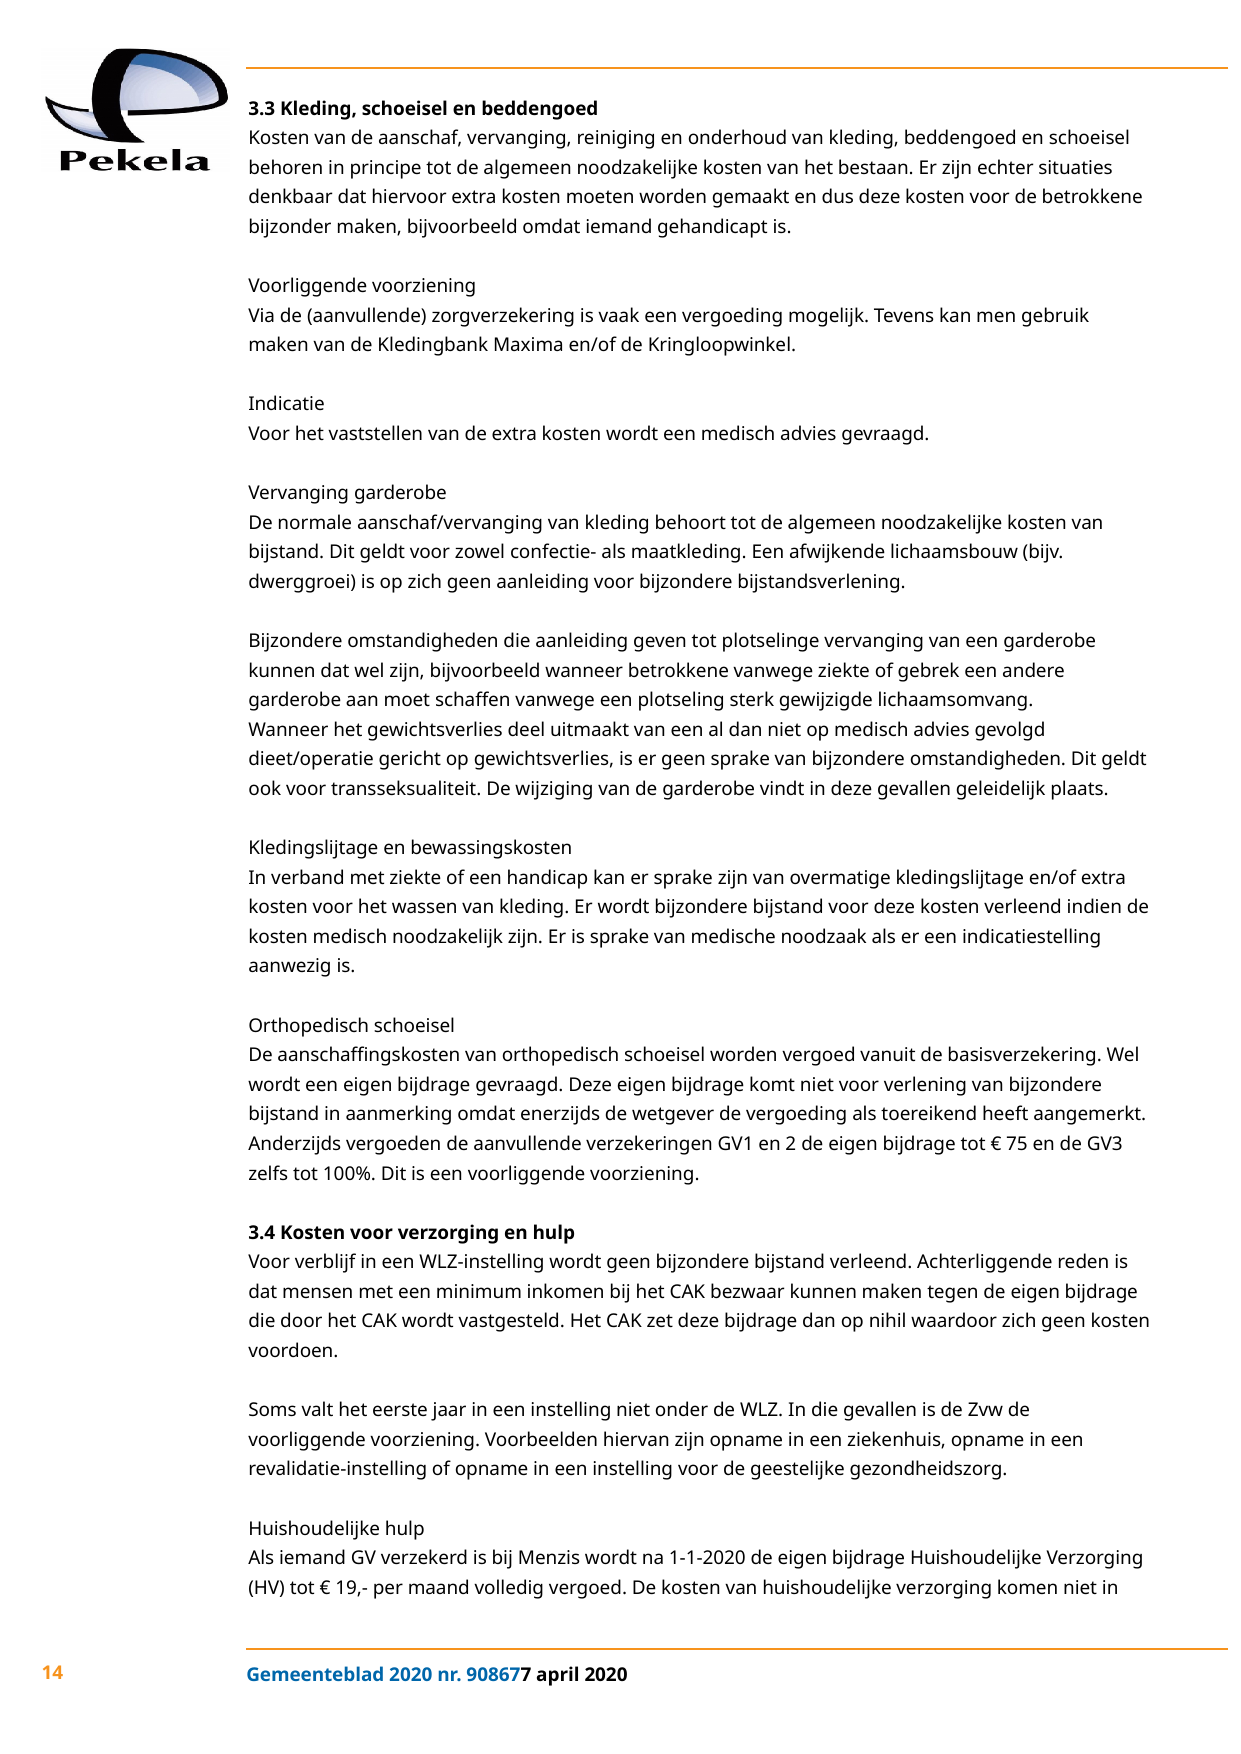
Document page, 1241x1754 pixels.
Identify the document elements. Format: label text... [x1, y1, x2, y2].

text Indicatie [248, 391, 1152, 416]
text De aanschaffingskosten van orthopedisch schoeisel worden vergoed vanuit de basisverzekering. Wel wordt een eigen bijdrage gevraagd. Deze eigen bijdrage komt niet voor verlening van bijzondere bijstand in aanmerking omdat enerzijds de wetgever de vergoeding als toereikend heeft aangemerkt. Anderzijds vergoeden de aanvullende verzekeringen GV1 en 2 de eigen bijdrage tot € 75 en de GV3 zelfs tot 100%. Dit is een voorliggende voorziening. [248, 1041, 1152, 1186]
text Bijzondere omstandigheden die aanleiding geven tot plotselinge vervanging van een garderobe kunnen dat wel zijn, bijvoorbeeld wanneer betrokkene vanwege ziekte of gebrek een andere garderobe aan moet schaffen vanwege een plotseling sterk gewijzigde lichaamsomvang. [248, 627, 1152, 712]
text Kosten van de aanschaf, vervanging, reiniging en onderhoud van kleding, beddengoed en schoeisel behoren in principe tot de algemeen noodzakelijke kosten van het bestaan. Er zijn echter situaties denkbaar dat hiervoor extra kosten moeten worden gemaakt en dus deze kosten voor de betrokkene bijzonder maken, bijvoorbeeld omdat iemand gehandicapt is. [248, 124, 1152, 239]
text Soms valt het eerste jaar in een instelling niet onder de WLZ. In die gevallen is de Zvw de voorliggende voorziening. Voorbeelden hiervan zijn opname in een ziekenhuis, opname in een revalidatie-instelling of opname in een instelling voor de geestelijke gezondheidszorg. [248, 1396, 1152, 1481]
text Huishoudelijke hulp [248, 1515, 1152, 1541]
text De normale aanschaf/vervanging van kleding behoort tot de algemeen noodzakelijke kosten van bijstand. Dit geldt voor zowel confectie- als maatkleding. Een afwijkende lichaamsbouw (bijv. dwerggroei) is op zich geen aanleiding voor bijzondere bijstandsverlening. [248, 509, 1152, 594]
text Voor het vaststellen van de extra kosten wordt een medisch advies gevraagd. [248, 420, 1152, 446]
text Kledingslijtage en bewassingskosten [248, 834, 1152, 860]
text Voorliggende voorziening [248, 272, 1152, 298]
text Wanneer het gewichtsverlies deel uitmaakt van een al dan niet op medisch advies gevolgd dieet/operatie gericht op gewichtsverlies, is er geen sprake van bijzondere omstandigheden. Dit geldt ook voor transseksualiteit. De wijziging van de garderobe vindt in deze gevallen geleidelijk plaats. [248, 716, 1152, 801]
text Als iemand GV verzekerd is bij Menzis wordt na 1-1-2020 de eigen bijdrage Huishoudelijke Verzorging (HV) tot € 19,- per maand volledig vergoed. De kosten van huishoudelijke verzorging komen niet in [248, 1544, 1152, 1600]
text 3.4 Kosten voor verzorging en hulp [248, 1219, 1152, 1245]
text 3.3 Kleding, schoeisel en beddengoed [248, 95, 1152, 121]
text Voor verblijf in een WLZ-instelling wordt geen bijzondere bijstand verleend. Achterliggende reden is dat mensen met een minimum inkomen bij het CAK bezwaar kunnen maken tegen de eigen bijdrage die door het CAK wordt vastgesteld. Het CAK zet deze bijdrage dan op nihil waardoor zich geen kosten voordoen. [248, 1248, 1152, 1363]
text Orthopedisch schoeisel [248, 1012, 1152, 1038]
text In verband met ziekte of een handicap kan er sprake zijn van overmatige kledingslijtage en/of extra kosten voor het wassen van kleding. Er wordt bijzondere bijstand voor deze kosten verleend indien de kosten medisch noodzakelijk zijn. Er is sprake van medische noodzaak als er een indicatiestelling aanwezig is. [248, 864, 1152, 978]
text Vervanging garderobe [248, 479, 1152, 505]
picture [41, 47, 231, 172]
text Via de (aanvullende) zorgverzekering is vaak een vergoeding mogelijk. Tevens kan men gebruik maken van de Kledingbank Maxima en/of de Kringloopwinkel. [248, 302, 1152, 357]
